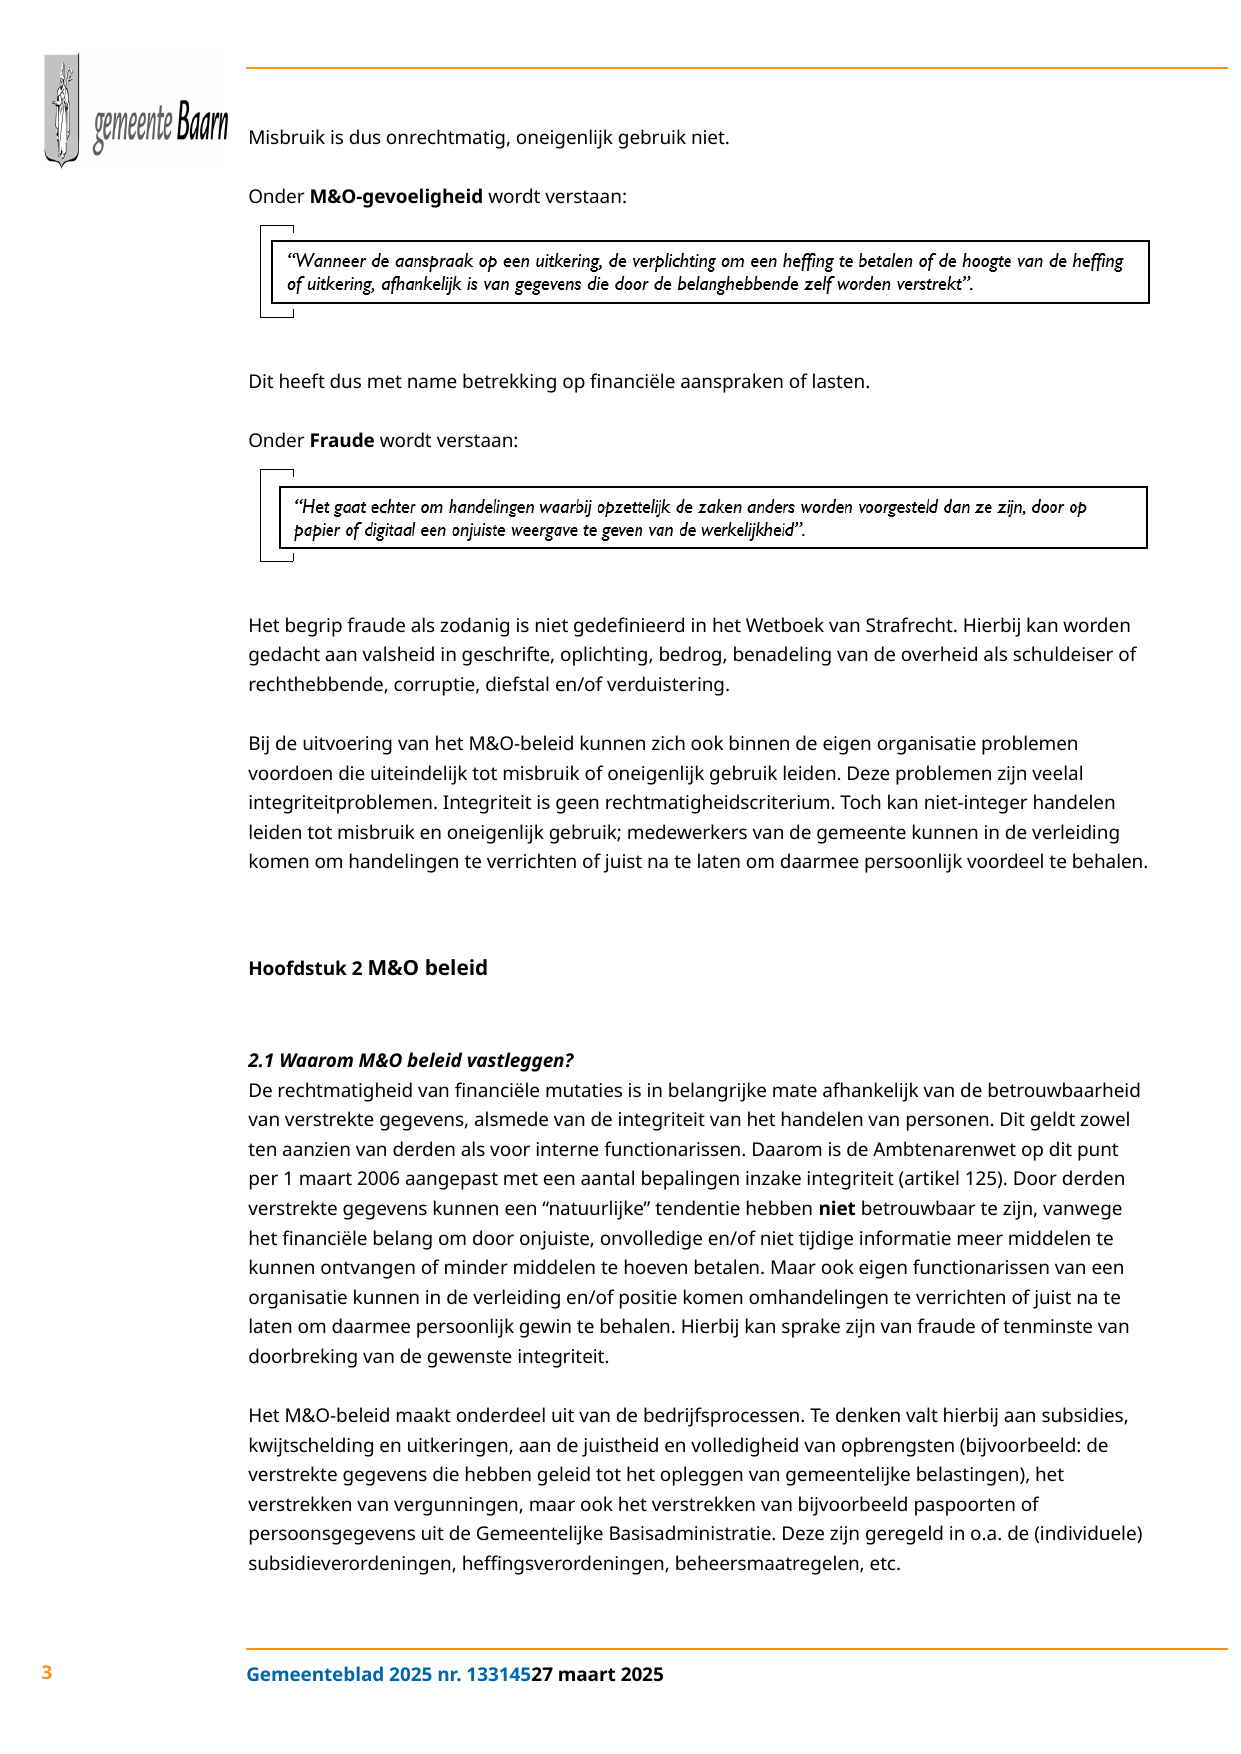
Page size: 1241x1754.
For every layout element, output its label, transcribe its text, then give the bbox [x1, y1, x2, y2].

picture [268, 233, 1155, 309]
text Onder Fraude wordt verstaan: [248, 427, 1152, 453]
text Bij de uitvoering van het M&O-beleid kunnen zich ook binnen de eigen organisatie problemen voordoen die uiteindelijk tot misbruik of oneigenlijk gebruik leiden. Deze problemen zijn veelal integriteitproblemen. Integriteit is geen rechtmatigheidscriterium. Toch kan niet-integer handelen leiden tot misbruik en oneigenlijk gebruik; medewerkers van de gemeente kunnen in de verleiding komen om handelingen te verrichten of juist na te laten om daarmee persoonlijk voordeel te behalen. [248, 730, 1152, 874]
text Misbruik is dus onrechtmatig, oneigenlijk gebruik niet. [248, 124, 1152, 150]
text Onder M&O-gevoeligheid wordt verstaan: [248, 183, 1152, 209]
text De rechtmatigheid van financiële mutaties is in belangrijke mate afhankelijk van de betrouwbaarheid van verstrekte gegevens, alsmede van de integriteit van het handelen van personen. Dit geldt zowel ten aanzien van derden als voor interne functionarissen. Daarom is de Ambtenarenwet op dit punt per 1 maart 2006 aangepast met een aantal bepalingen inzake integriteit (artikel 125). Door derden verstrekte gegevens kunnen een “natuurlijke” tendentie hebben niet betrouwbaar te zijn, vanwege het financiële belang om door onjuiste, onvolledige en/of niet tijdige informatie meer middelen te kunnen ontvangen of minder middelen te hoeven betalen. Maar ook eigen functionarissen van een organisatie kunnen in de verleiding en/of positie komen omhandelingen te verrichten of juist na te laten om daarmee persoonlijk gewin te behalen. Hierbij kan sprake zijn van fraude of tenminste van doorbreking van de gewenste integriteit. [248, 1077, 1152, 1369]
text Dit heeft dus met name betrekking op financiële aanspraken of lasten. [248, 368, 1152, 394]
text Hoofdstuk 2 M&O beleid [248, 953, 1152, 982]
picture [268, 477, 1155, 553]
text Het M&O-beleid maakt onderdeel uit van de bedrijfsprocessen. Te denken valt hierbij aan subsidies, kwijtschelding en uitkeringen, aan de juistheid en volledigheid van opbrengsten (bijvoorbeeld: de verstrekte gegevens die hebben geleid tot het opleggen van gemeentelijke belastingen), het verstrekken van vergunningen, maar ook het verstrekken van bijvoorbeeld paspoorten of persoonsgegevens uit de Gemeentelijke Basisadministratie. Deze zijn geregeld in o.a. de (individuele) subsidieverordeningen, heffingsverordeningen, beheersmaatregelen, etc. [248, 1402, 1152, 1576]
picture [41, 47, 231, 172]
text 2.1 Waarom M&O beleid vastleggen? [248, 1047, 1152, 1073]
text Het begrip fraude als zodanig is niet gedefinieerd in het Wetboek van Strafrecht. Hierbij kan worden gedacht aan valsheid in geschrifte, oplichting, bedrog, benadeling van de overheid als schuldeiser of rechthebbende, corruptie, diefstal en/of verduistering. [248, 612, 1152, 697]
